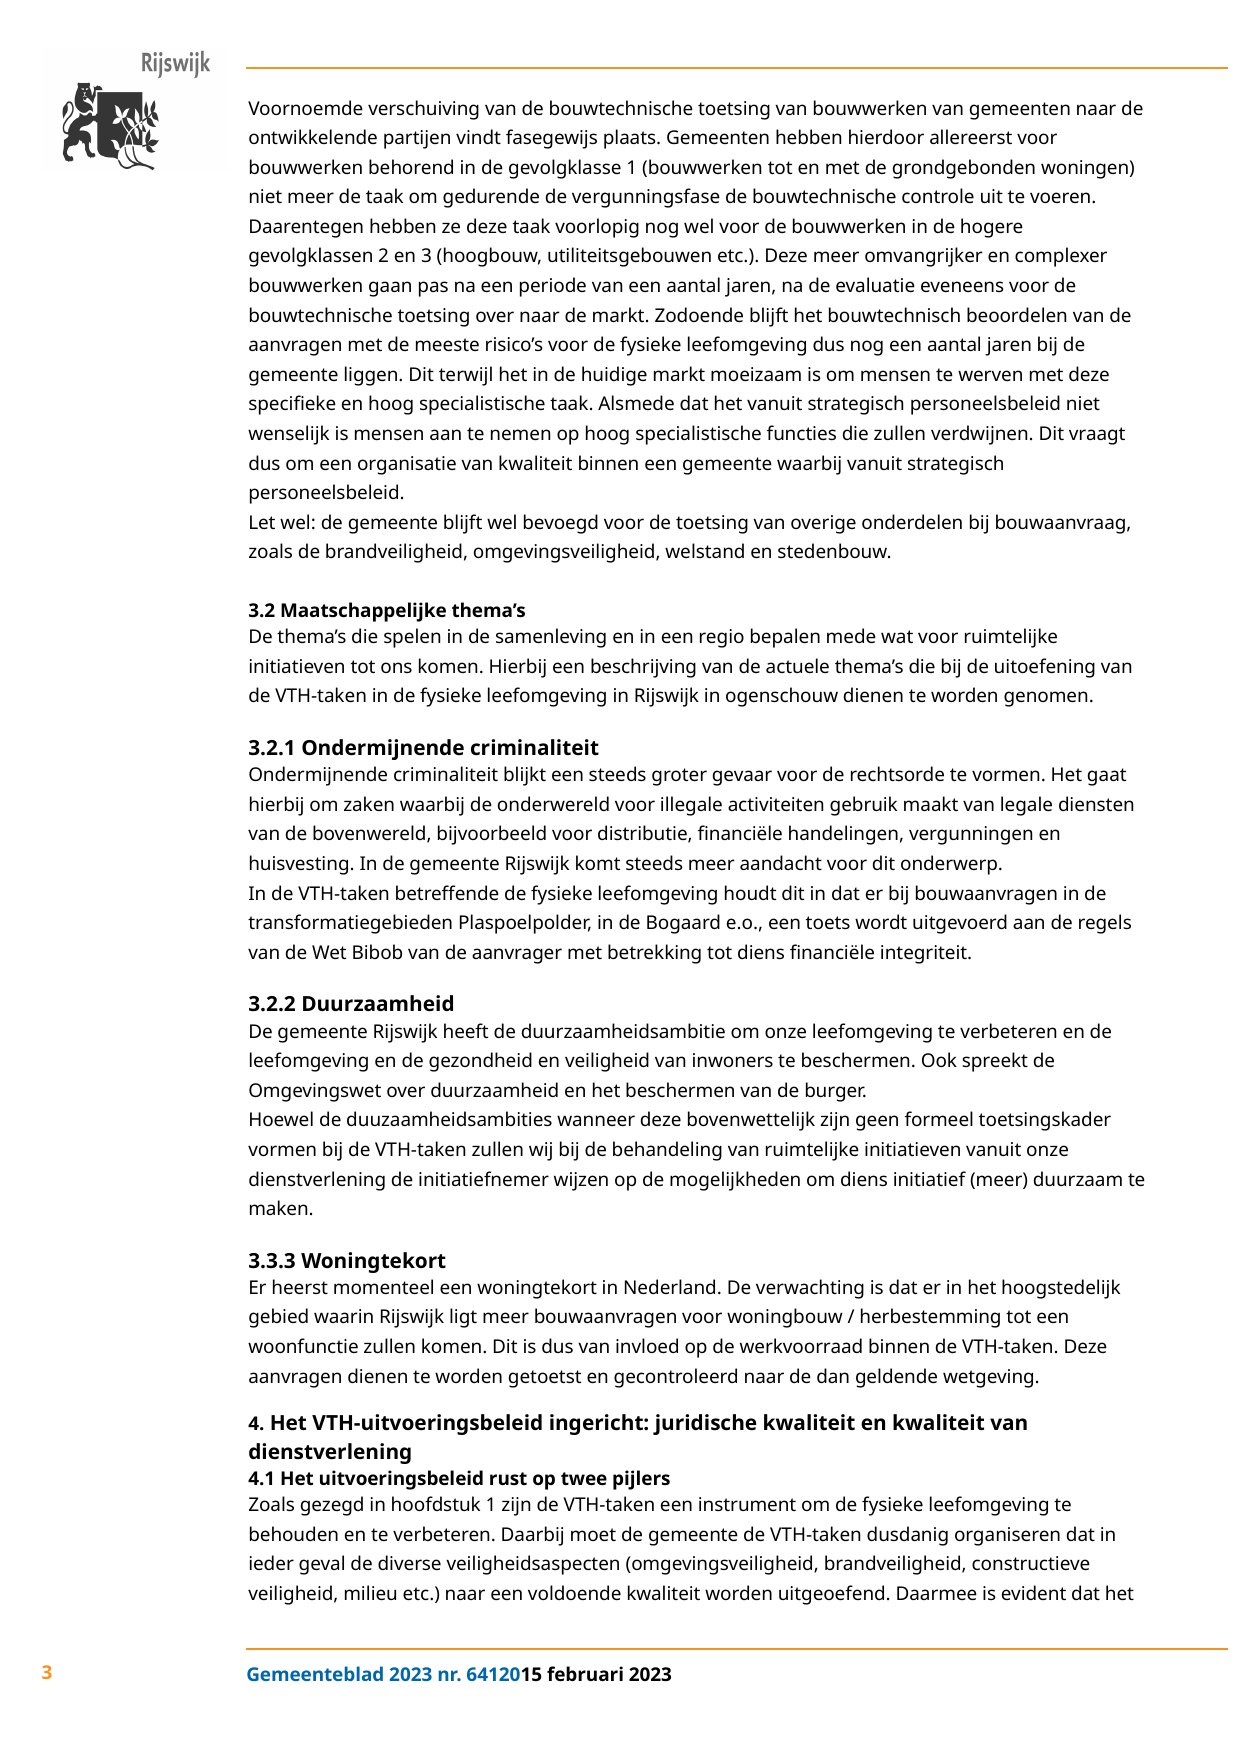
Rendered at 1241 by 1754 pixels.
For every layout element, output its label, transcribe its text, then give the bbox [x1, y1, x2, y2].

text 3.3.3 Woningtekort [248, 1246, 1152, 1274]
text De thema’s die spelen in de samenleving en in een regio bepalen mede wat voor ruimtelijke initiatieven tot ons komen. Hierbij een beschrijving van de actuele thema’s die bij de uitoefening van de VTH-taken in de fysieke leefomgeving in Rijswijk in ogenschouw dienen te worden genomen. [248, 623, 1152, 708]
text De gemeente Rijswijk heeft de duurzaamheidsambitie om onze leefomgeving te verbeteren en de leefomgeving en de gezondheid en veiligheid van inwoners te beschermen. Ook spreekt de Omgevingswet over duurzaamheid en het beschermen van de burger. [248, 1018, 1152, 1103]
text Zoals gezegd in hoofdstuk 1 zijn de VTH-taken een instrument om de fysieke leefomgeving te behouden en te verbeteren. Daarbij moet de gemeente de VTH-taken dusdanig organiseren dat in ieder geval de diverse veiligheidsaspecten (omgevingsveiligheid, brandveiligheid, constructieve veiligheid, milieu etc.) naar een voldoende kwaliteit worden uitgeoefend. Daarmee is evident dat het [248, 1491, 1152, 1606]
text 3.2.1 Ondermijnende criminaliteit [248, 733, 1152, 761]
text 3.2 Maatschappelijke thema’s [248, 598, 1152, 623]
text 4.1 Het uitvoeringsbeleid rust op twee pijlers [248, 1465, 1152, 1491]
text Let wel: de gemeente blijft wel bevoegd voor de toetsing van overige onderdelen bij bouwaanvraag, zoals de brandveiligheid, omgevingsveiligheid, welstand en stedenbouw. [248, 509, 1152, 564]
picture [41, 47, 231, 172]
text 3.2.2 Duurzaamheid [248, 989, 1152, 1018]
text Voornoemde verschuiving van de bouwtechnische toetsing van bouwwerken van gemeenten naar de ontwikkelende partijen vindt fasegewijs plaats. Gemeenten hebben hierdoor allereerst voor bouwwerken behorend in de gevolgklasse 1 (bouwwerken tot en met de grondgebonden woningen) niet meer de taak om gedurende de vergunningsfase de bouwtechnische controle uit te voeren. Daarentegen hebben ze deze taak voorlopig nog wel voor de bouwwerken in de hogere gevolgklassen 2 en 3 (hoogbouw, utiliteitsgebouwen etc.). Deze meer omvangrijker en complexer bouwwerken gaan pas na een periode van een aantal jaren, na de evaluatie eveneens voor de bouwtechnische toetsing over naar de markt. Zodoende blijft het bouwtechnisch beoordelen van de aanvragen met de meeste risico’s voor de fysieke leefomgeving dus nog een aantal jaren bij de gemeente liggen. Dit terwijl het in de huidige markt moeizaam is om mensen te werven met deze specifieke en hoog specialistische taak. Alsmede dat het vanuit strategisch personeelsbeleid niet wenselijk is mensen aan te nemen op hoog specialistische functies die zullen verdwijnen. Dit vraagt dus om een organisatie van kwaliteit binnen een gemeente waarbij vanuit strategisch personeelsbeleid. [248, 95, 1152, 505]
text Ondermijnende criminaliteit blijkt een steeds groter gevaar voor de rechtsorde te vormen. Het gaat hierbij om zaken waarbij de onderwereld voor illegale activiteiten gebruik maakt van legale diensten van de bovenwereld, bijvoorbeeld voor distributie, financiële handelingen, vergunningen en huisvesting. In de gemeente Rijswijk komt steeds meer aandacht voor dit onderwerp. [248, 761, 1152, 876]
text Er heerst momenteel een woningtekort in Nederland. De verwachting is dat er in het hoogstedelijk gebied waarin Rijswijk ligt meer bouwaanvragen voor woningbouw / herbestemming tot een woonfunctie zullen komen. Dit is dus van invloed op de werkvoorraad binnen de VTH-taken. Deze aanvragen dienen te worden getoetst en gecontroleerd naar de dan geldende wetgeving. [248, 1274, 1152, 1389]
text In de VTH-taken betreffende de fysieke leefomgeving houdt dit in dat er bij bouwaanvragen in de transformatiegebieden Plaspoelpolder, in de Bogaard e.o., een toets wordt uitgevoerd aan de regels van de Wet Bibob van de aanvrager met betrekking tot diens financiële integriteit. [248, 880, 1152, 965]
text 4. Het VTH-uitvoeringsbeleid ingericht: juridische kwaliteit en kwaliteit van dienstverlening [248, 1408, 1152, 1465]
text Hoewel de duuzaamheidsambities wanneer deze bovenwettelijk zijn geen formeel toetsingskader vormen bij de VTH-taken zullen wij bij de behandeling van ruimtelijke initiatieven vanuit onze dienstverlening de initiatiefnemer wijzen op de mogelijkheden om diens initiatief (meer) duurzaam te maken. [248, 1107, 1152, 1221]
